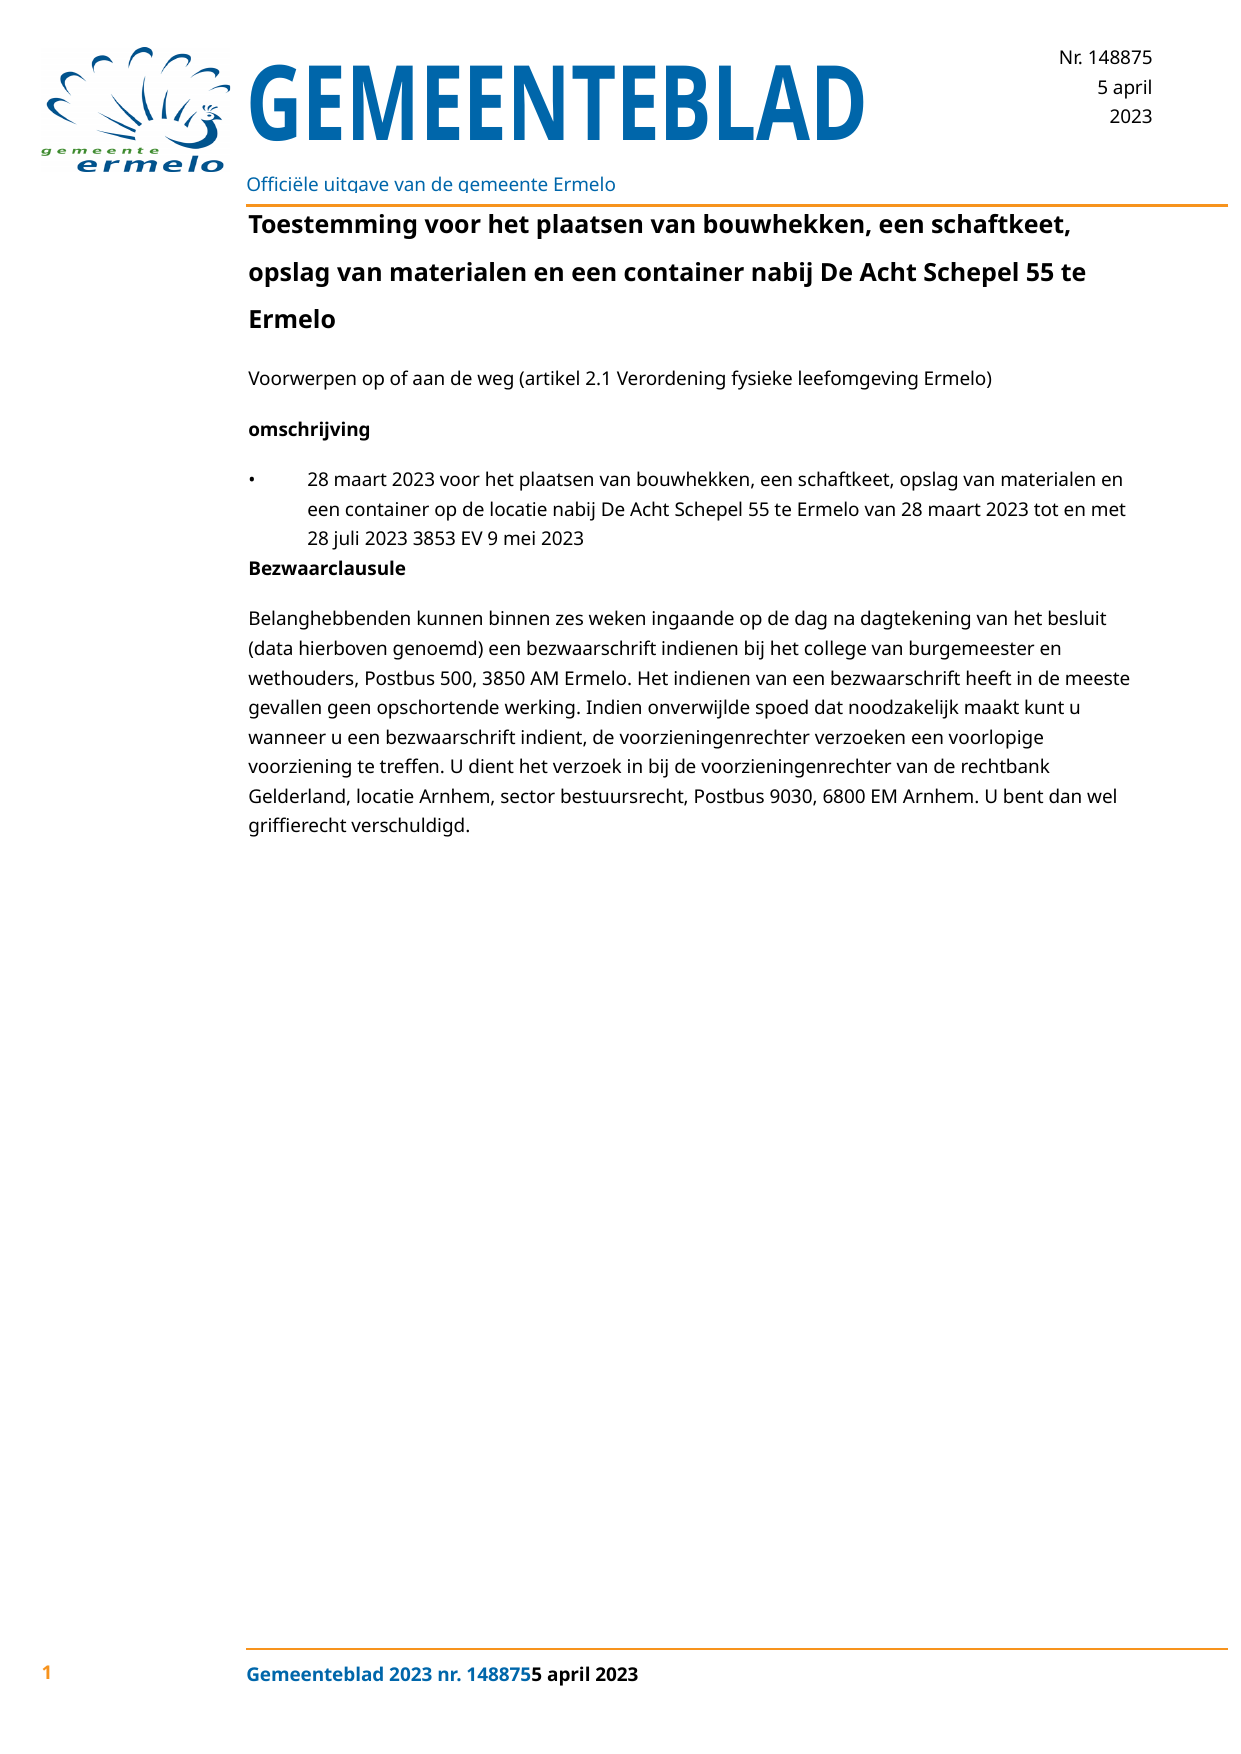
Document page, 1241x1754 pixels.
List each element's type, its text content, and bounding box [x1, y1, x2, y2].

text Belanghebbenden kunnen binnen zes weken ingaande op de dag na dagtekening van het besluit (data hierboven genoemd) een bezwaarschrift indienen bij het college van burgemeester en wethouders, Postbus 500, 3850 AM Ermelo. Het indienen van een bezwaarschrift heeft in de meeste gevallen geen opschortende werking. Indien onverwijlde spoed dat noodzakelijk maakt kunt u wanneer u een bezwaarschrift indient, de voorzieningenrechter verzoeken een voorlopige voorziening te treffen. U dient het verzoek in bij de voorzieningenrechter van de rechtbank Gelderland, locatie Arnhem, sector bestuursrecht, Postbus 9030, 6800 EM Arnhem. U bent dan wel griffierecht verschuldigd. [248, 606, 1152, 838]
text Bezwaarclausule [248, 555, 1152, 581]
text Voorwerpen op of aan de weg (artikel 2.1 Verordening fysieke leefomgeving Ermelo) [248, 366, 1152, 391]
list 28 maart 2023 voor het plaatsen van bouwhekken, een schaftkeet, opslag van materialen en een container op de locatie nabij De Acht Schepel 55 te Ermelo van 28 maart 2023 tot en met 28 juli 2023 3853 EV 9 mei 2023 [248, 466, 1152, 551]
text omschrijving [248, 416, 1152, 442]
picture [41, 47, 231, 172]
text Toestemming voor het plaatsen van bouwhekken, een schaftkeet, opslag van materialen en een container nabij De Acht Schepel 55 te Ermelo [248, 207, 1152, 336]
